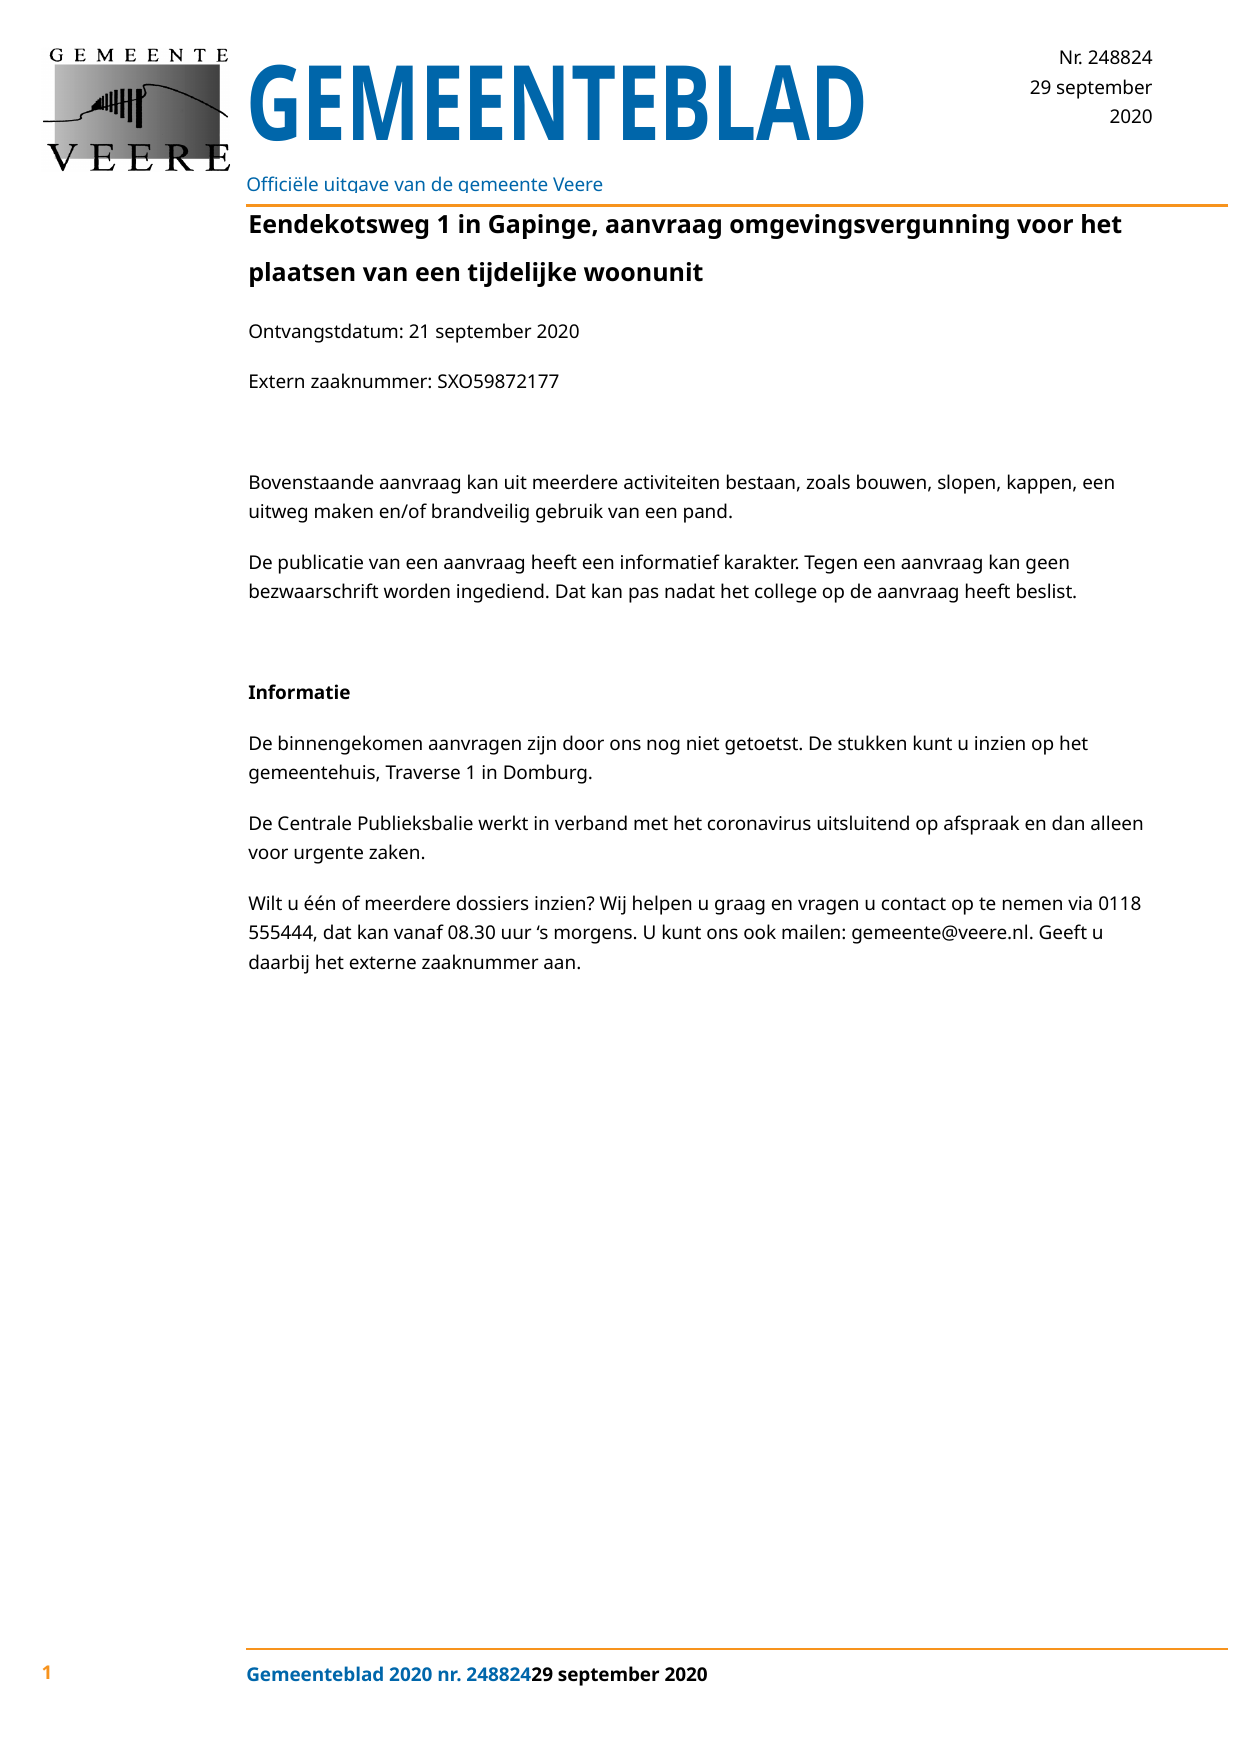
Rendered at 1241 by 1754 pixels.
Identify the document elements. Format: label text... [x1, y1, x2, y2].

text Informatie [248, 679, 1152, 705]
picture [41, 47, 231, 172]
text Ontvangstdatum: 21 september 2020 [248, 318, 1152, 344]
text De Centrale Publieksbalie werkt in verband met het coronavirus uitsluitend op afspraak en dan alleen voor urgente zaken. [248, 810, 1152, 865]
text De binnengekomen aanvragen zijn door ons nog niet getoetst. De stukken kunt u inzien op het gemeentehuis, Traverse 1 in Domburg. [248, 730, 1152, 785]
text Eendekotsweg 1 in Gapinge, aanvraag omgevingsvergunning voor het plaatsen van een tijdelijke woonunit [248, 207, 1152, 288]
text De publicatie van een aanvraag heeft een informatief karakter. Tegen een aanvraag kan geen bezwaarschrift worden ingediend. Dat kan pas nadat het college op de aanvraag heeft beslist. [248, 549, 1152, 604]
text Extern zaaknummer: SXO59872177 [248, 368, 1152, 394]
text Wilt u één of meerdere dossiers inzien? Wij helpen u graag en vragen u contact op te nemen via 0118 555444, dat kan vanaf 08.30 uur ‘s morgens. U kunt ons ook mailen: gemeente@veere.nl. Geeft u daarbij het externe zaaknummer aan. [248, 890, 1152, 975]
text Bovenstaande aanvraag kan uit meerdere activiteiten bestaan, zoals bouwen, slopen, kappen, een uitweg maken en/of brandveilig gebruik van een pand. [248, 469, 1152, 524]
